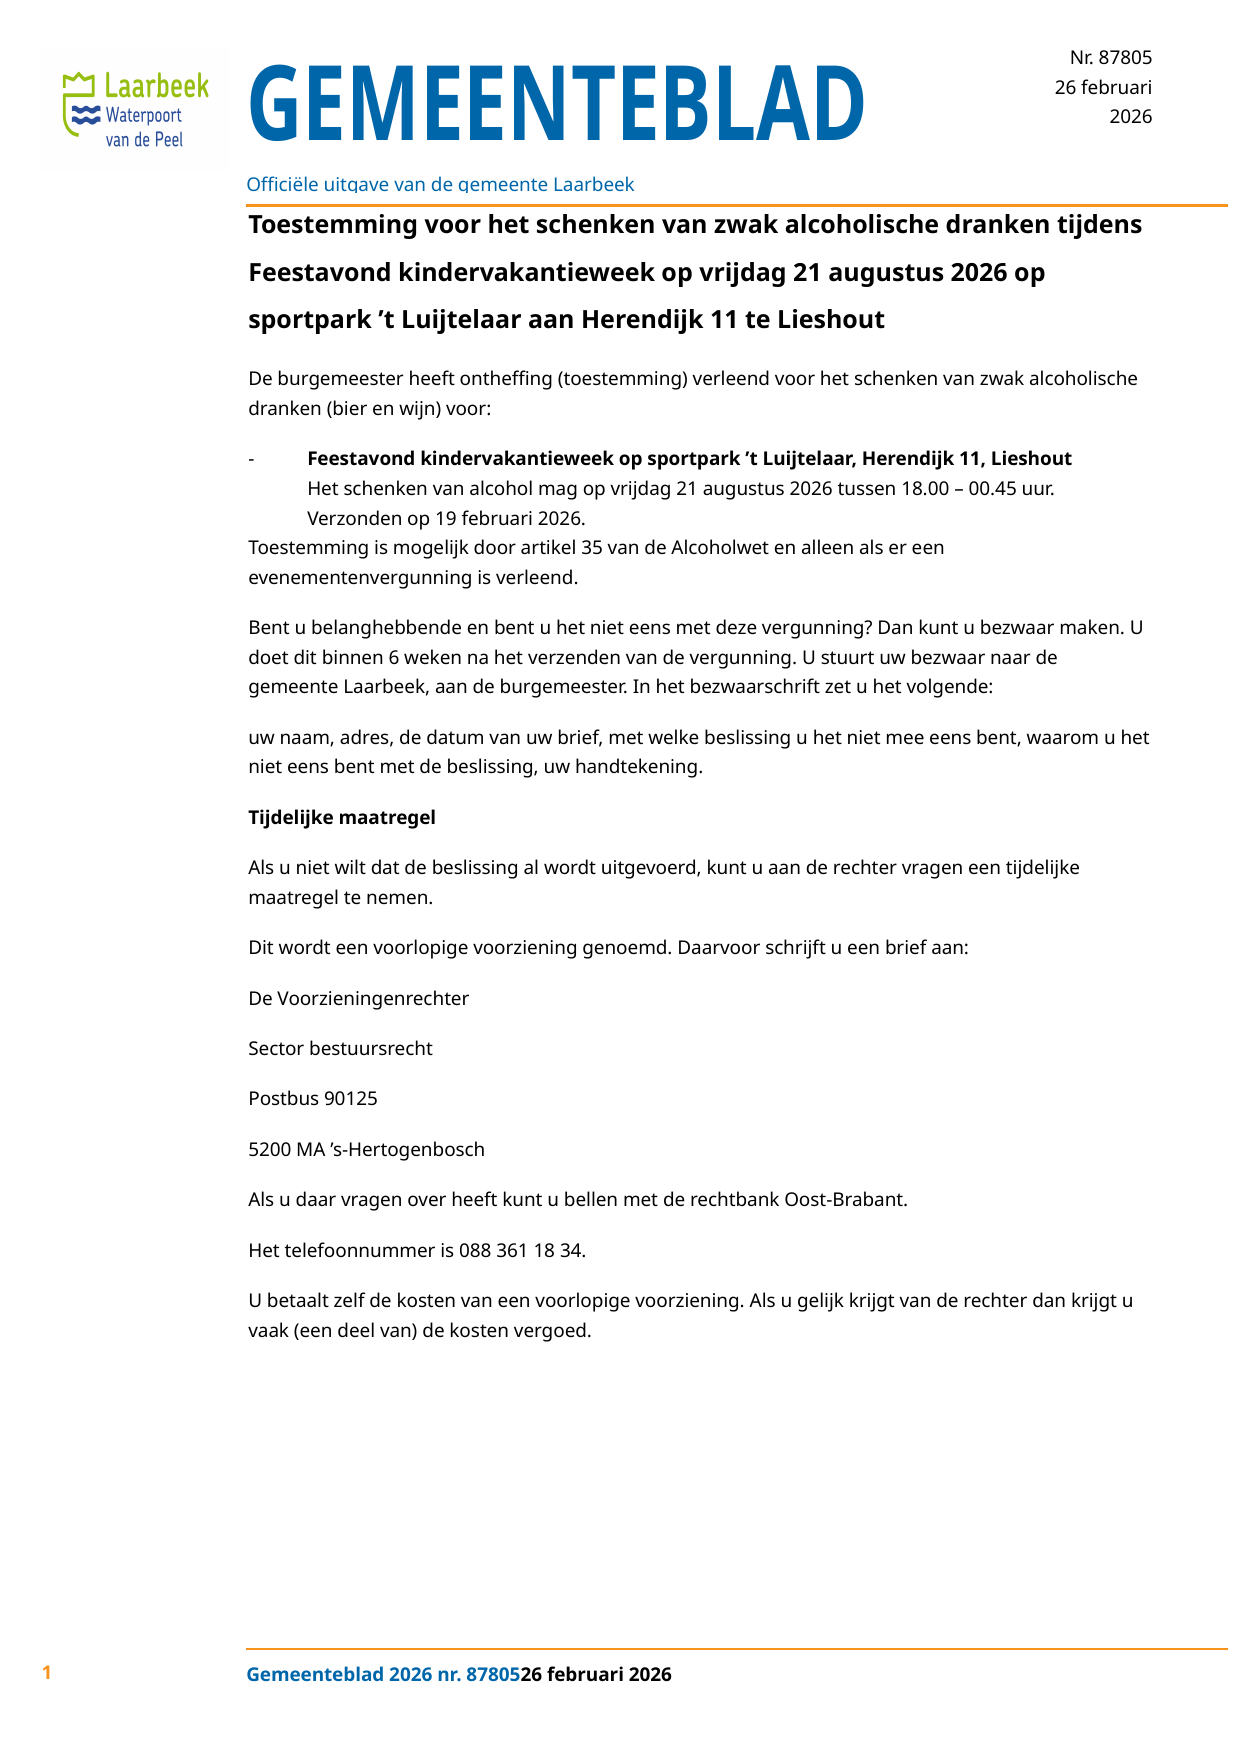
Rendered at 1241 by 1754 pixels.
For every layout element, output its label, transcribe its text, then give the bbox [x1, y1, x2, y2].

text Als u niet wilt dat de beslissing al wordt uitgevoerd, kunt u aan de rechter vragen een tijdelijke maatregel te nemen. [248, 854, 1152, 909]
text U betaalt zelf de kosten van een voorlopige voorziening. Als u gelijk krijgt van de rechter dan krijgt u vaak (een deel van) de kosten vergoed. [248, 1287, 1152, 1342]
text Het telefoonnummer is 088 361 18 34. [248, 1237, 1152, 1262]
text Sector bestuursrecht [248, 1035, 1152, 1061]
list Feestavond kindervakantieweek op sportpark ’t Luijtelaar, Herendijk 11, Lieshout [248, 446, 1152, 471]
text Tijdelijke maatregel [248, 804, 1152, 829]
text De burgemeester heeft ontheffing (toestemming) verleend voor het schenken van zwak alcoholische dranken (bier en wijn) voor: [248, 366, 1152, 421]
text Toestemming is mogelijk door artikel 35 van de Alcoholwet en alleen als er een evenementenvergunning is verleend. [248, 534, 1152, 589]
text 5200 MA ’s-Hertogenbosch [248, 1136, 1152, 1162]
text Bent u belanghebbende en bent u het niet eens met deze vergunning? Dan kunt u bezwaar maken. U doet dit binnen 6 weken na het verzenden van de vergunning. U stuurt uw bezwaar naar de gemeente Laarbeek, aan de burgemeester. In het bezwaarschrift zet u het volgende: [248, 614, 1152, 699]
text Dit wordt een voorlopige voorziening genoemd. Daarvoor schrijft u een brief aan: [248, 934, 1152, 960]
list Het schenken van alcohol mag op vrijdag 21 augustus 2026 tussen 18.00 – 00.45 uur. Verzonden op 19 februari 2026. [248, 475, 1152, 530]
text uw naam, adres, de datum van uw brief, met welke beslissing u het niet mee eens bent, waarom u het niet eens bent met de beslissing, uw handtekening. [248, 724, 1152, 779]
text Toestemming voor het schenken van zwak alcoholische dranken tijdens Feestavond kindervakantieweek op vrijdag 21 augustus 2026 op sportpark ’t Luijtelaar aan Herendijk 11 te Lieshout [248, 207, 1152, 336]
picture [41, 47, 231, 172]
text De Voorzieningenrechter [248, 985, 1152, 1010]
text Postbus 90125 [248, 1086, 1152, 1111]
text Als u daar vragen over heeft kunt u bellen met de rechtbank Oost-Brabant. [248, 1186, 1152, 1212]
